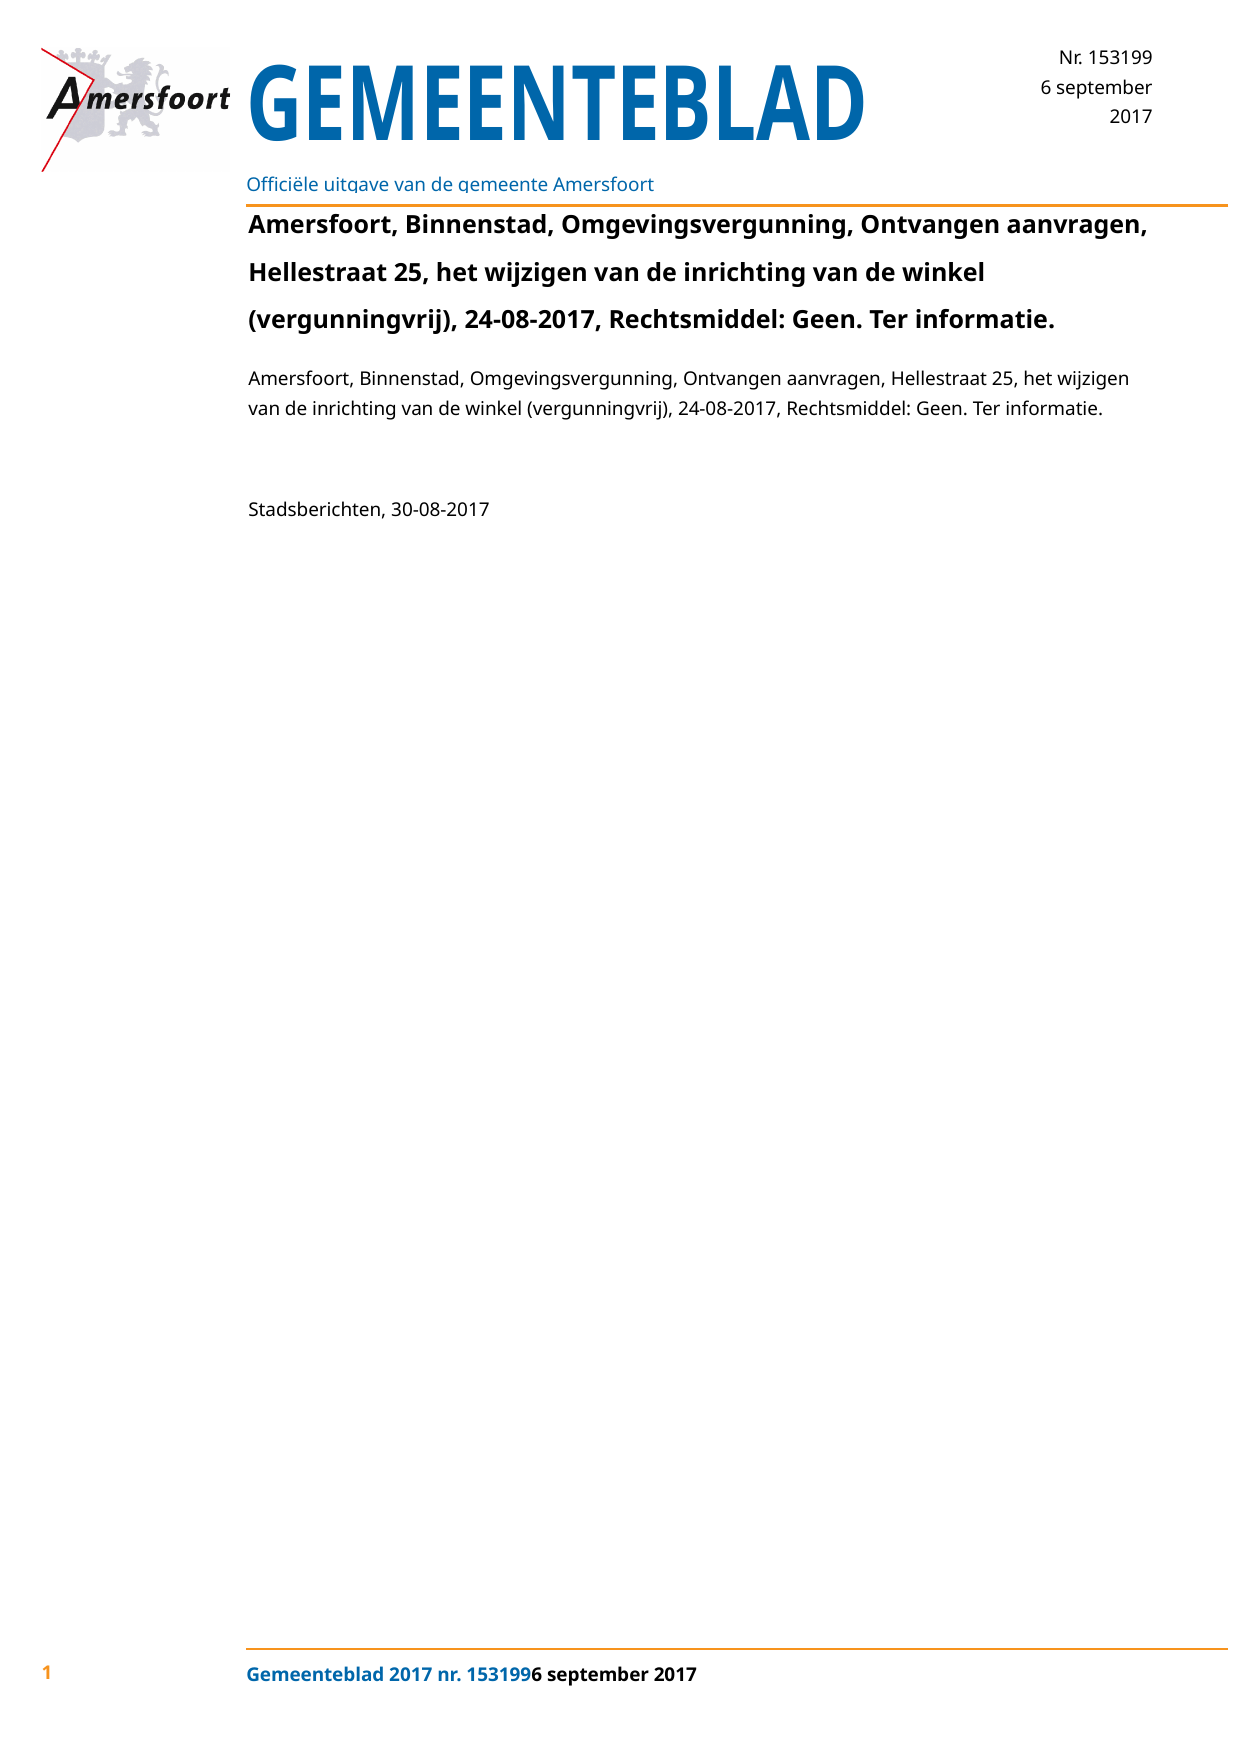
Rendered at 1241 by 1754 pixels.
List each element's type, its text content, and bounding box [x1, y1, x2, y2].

text Amersfoort, Binnenstad, Omgevingsvergunning, Ontvangen aanvragen, Hellestraat 25, het wijzigen van de inrichting van de winkel (vergunningvrij), 24-08-2017, Rechtsmiddel: Geen. Ter informatie. [248, 207, 1152, 336]
text Stadsberichten, 30-08-2017 [248, 496, 1152, 522]
picture [41, 47, 231, 172]
text Amersfoort, Binnenstad, Omgevingsvergunning, Ontvangen aanvragen, Hellestraat 25, het wijzigen van de inrichting van de winkel (vergunningvrij), 24-08-2017, Rechtsmiddel: Geen. Ter informatie. [248, 366, 1152, 421]
